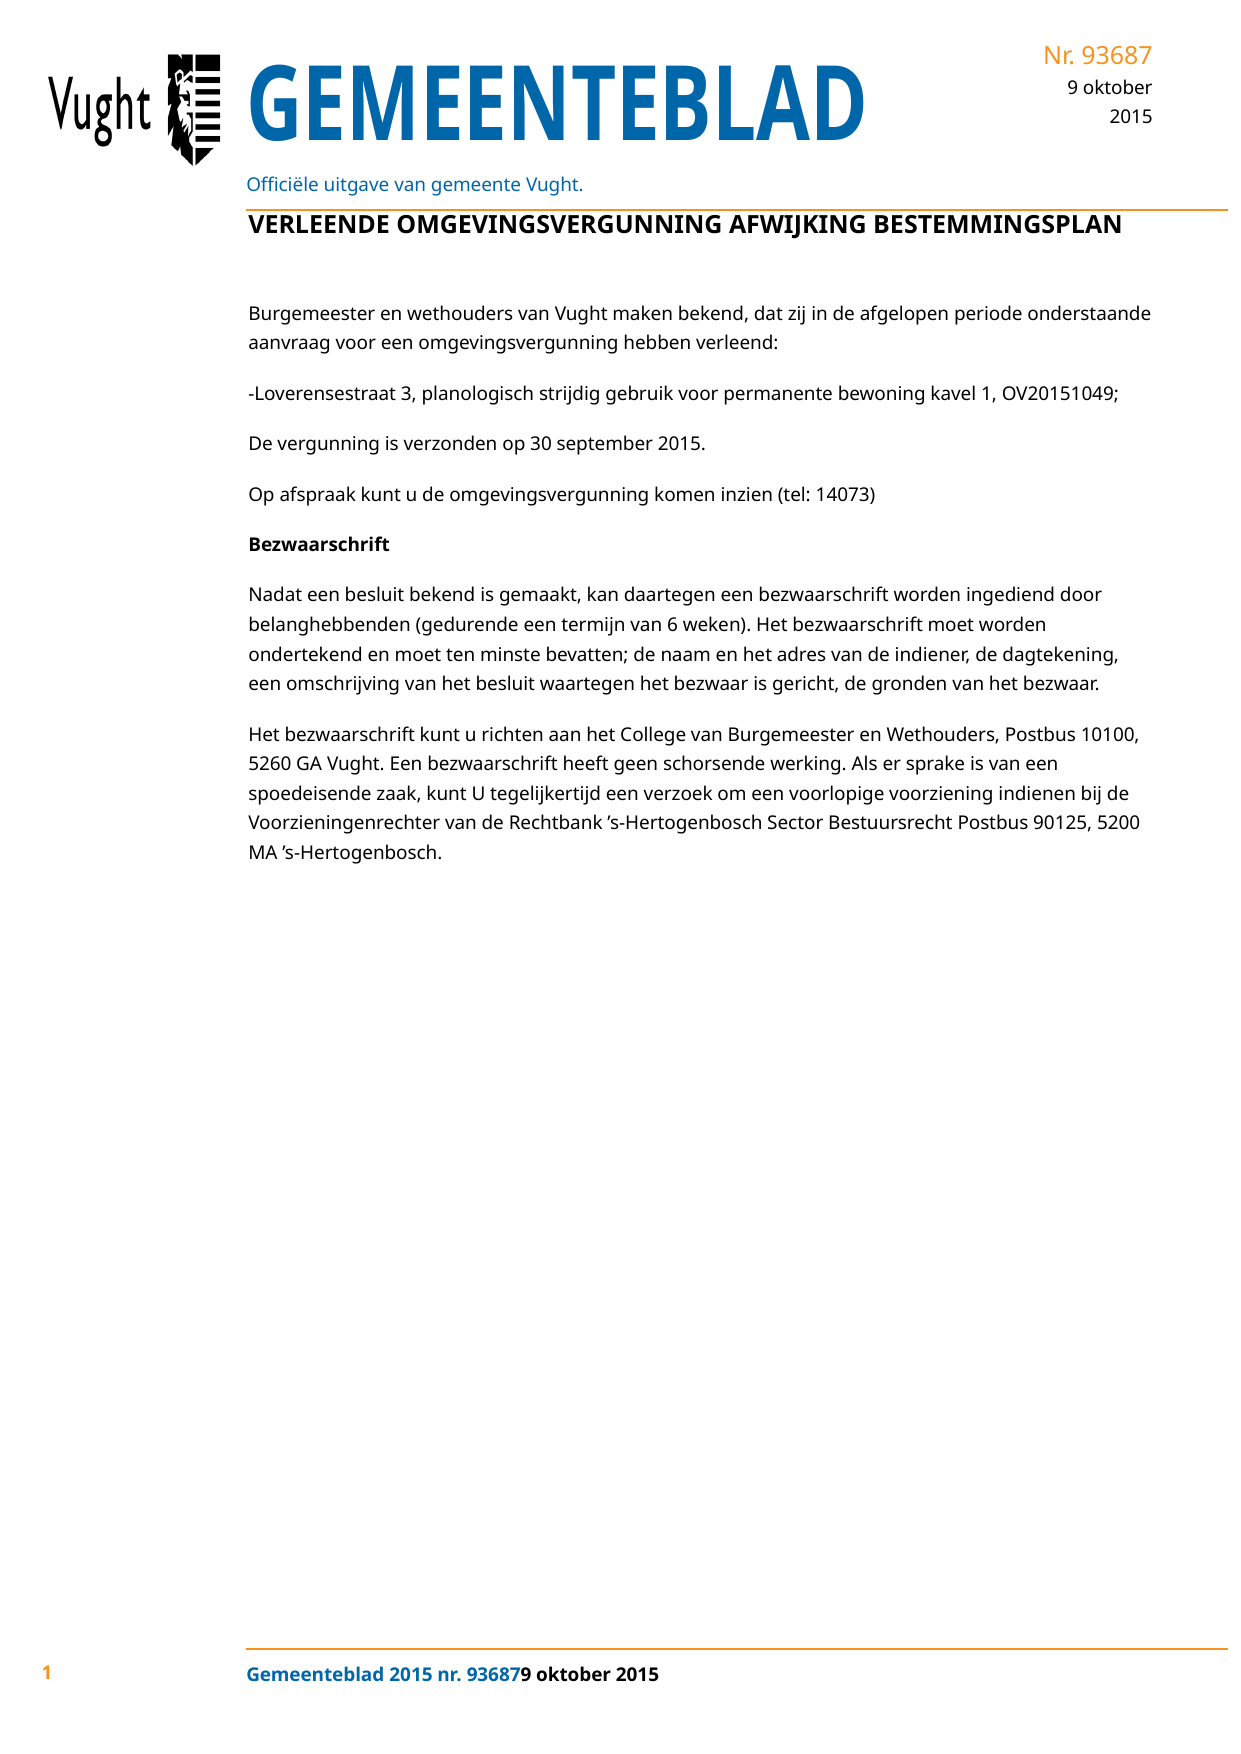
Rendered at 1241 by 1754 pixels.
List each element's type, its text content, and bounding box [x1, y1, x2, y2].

text Burgemeester en wethouders van Vught maken bekend, dat zij in de afgelopen periode onderstaande aanvraag voor een omgevingsvergunning hebben verleend: [248, 300, 1152, 355]
text De vergunning is verzonden op 30 september 2015. [248, 430, 1152, 456]
text Op afspraak kunt u de omgevingsvergunning komen inzien (tel: 14073) [248, 481, 1152, 506]
text VERLEENDE OMGEVINGSVERGUNNING AFWIJKING BESTEMMINGSPLAN [248, 211, 1152, 241]
text -Loverensestraat 3, planologisch strijdig gebruik voor permanente bewoning kavel 1, OV20151049; [248, 380, 1152, 406]
text Bezwaarschrift [248, 531, 1152, 557]
picture [41, 47, 231, 172]
text Het bezwaarschrift kunt u richten aan het College van Burgemeester en Wethouders, Postbus 10100, 5260 GA Vught. Een bezwaarschrift heeft geen schorsende werking. Als er sprake is van een spoedeisende zaak, kunt U tegelijkertijd een verzoek om een voorlopige voorziening indienen bij de Voorzieningenrechter van de Rechtbank ’s-Hertogenbosch Sector Bestuursrecht Postbus 90125, 5200 MA ’s-Hertogenbosch. [248, 721, 1152, 865]
text Nadat een besluit bekend is gemaakt, kan daartegen een bezwaarschrift worden ingediend door belanghebbenden (gedurende een termijn van 6 weken). Het bezwaarschrift moet worden ondertekend en moet ten minste bevatten; de naam en het adres van de indiener, de dagtekening, een omschrijving van het besluit waartegen het bezwaar is gericht, de gronden van het bezwaar. [248, 582, 1152, 696]
